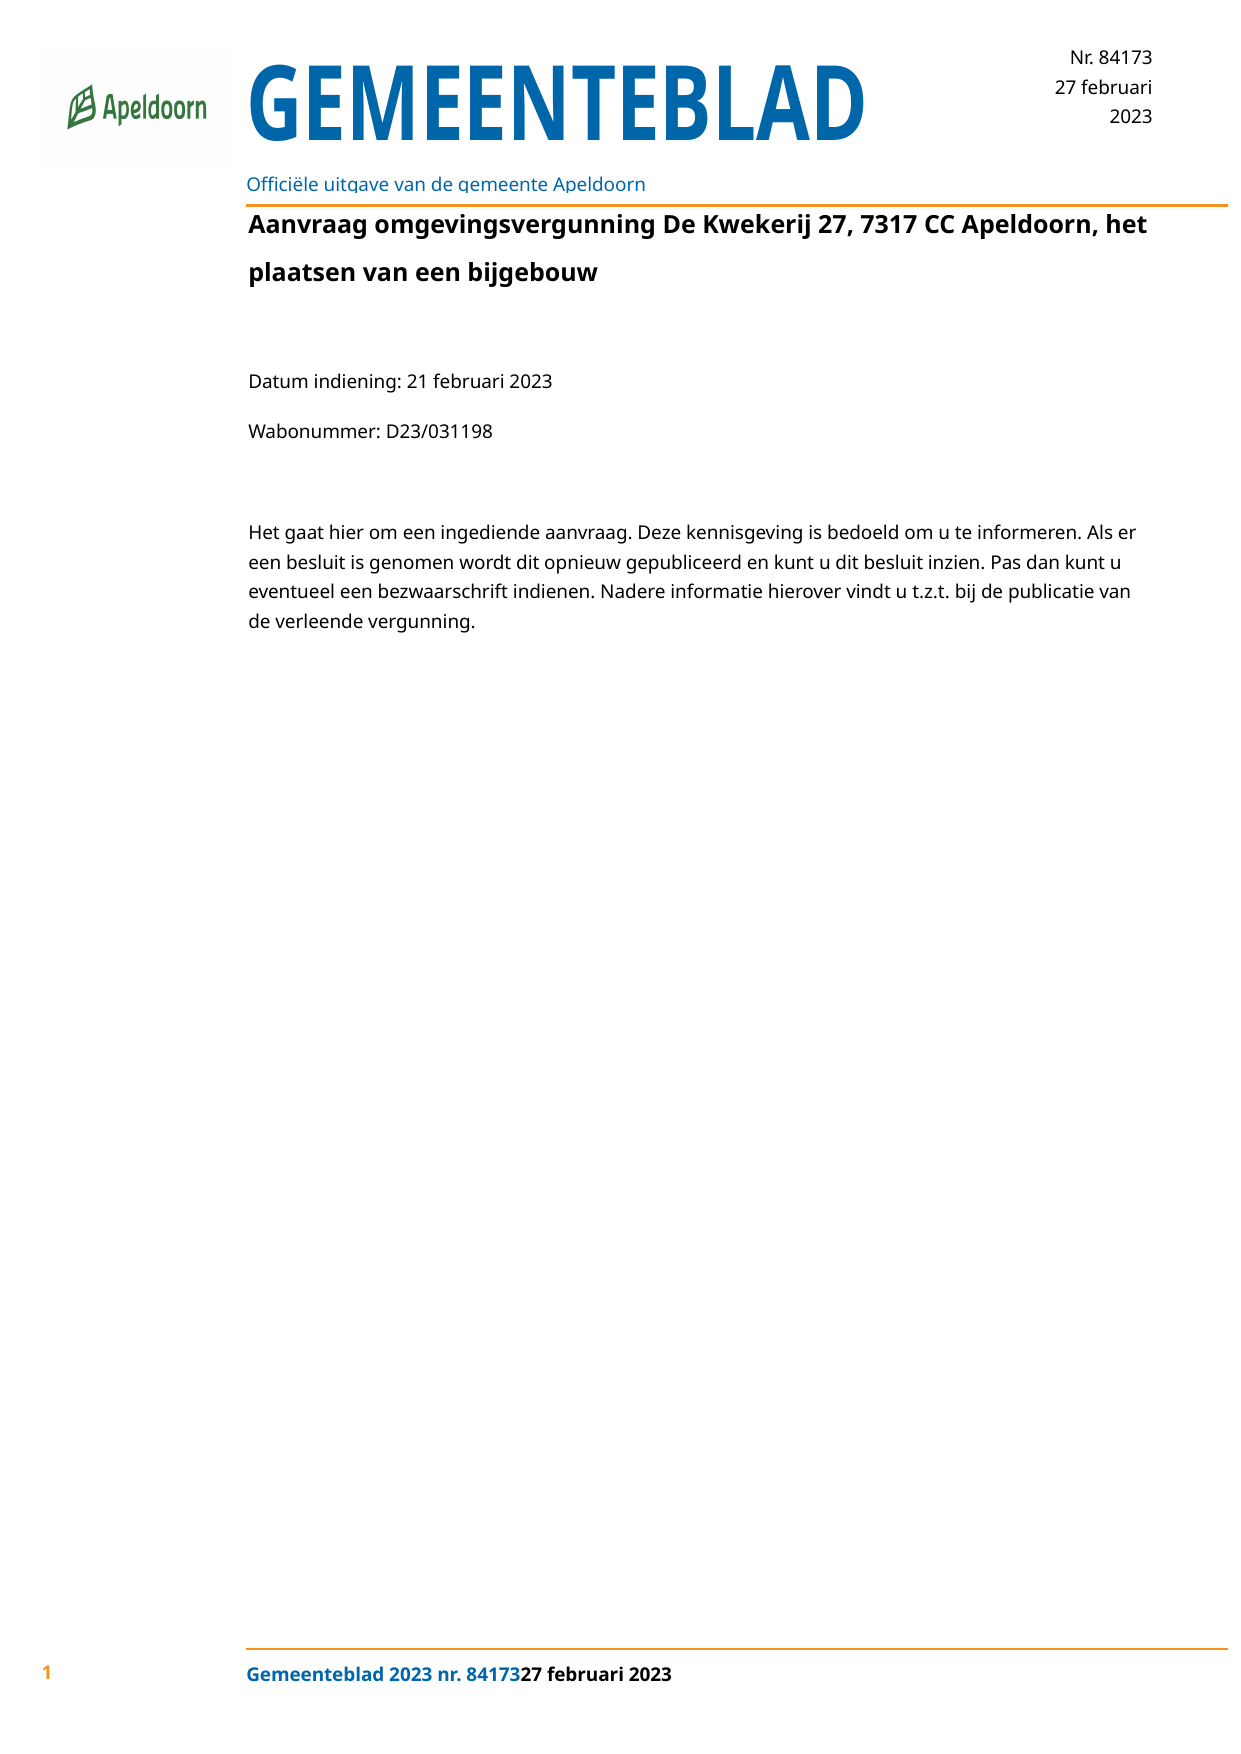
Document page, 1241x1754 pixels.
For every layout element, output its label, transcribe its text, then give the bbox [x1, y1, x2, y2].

text Datum indiening: 21 februari 2023 [248, 368, 1152, 394]
text Wabonummer: D23/031198 [248, 419, 1152, 444]
text Aanvraag omgevingsvergunning De Kwekerij 27, 7317 CC Apeldoorn, het plaatsen van een bijgebouw [248, 207, 1152, 288]
text Het gaat hier om een ingediende aanvraag. Deze kennisgeving is bedoeld om u te informeren. Als er een besluit is genomen wordt dit opnieuw gepubliceerd en kunt u dit besluit inzien. Pas dan kunt u eventueel een bezwaarschrift indienen. Nadere informatie hierover vindt u t.z.t. bij de publicatie van de verleende vergunning. [248, 519, 1152, 634]
picture [41, 47, 231, 172]
